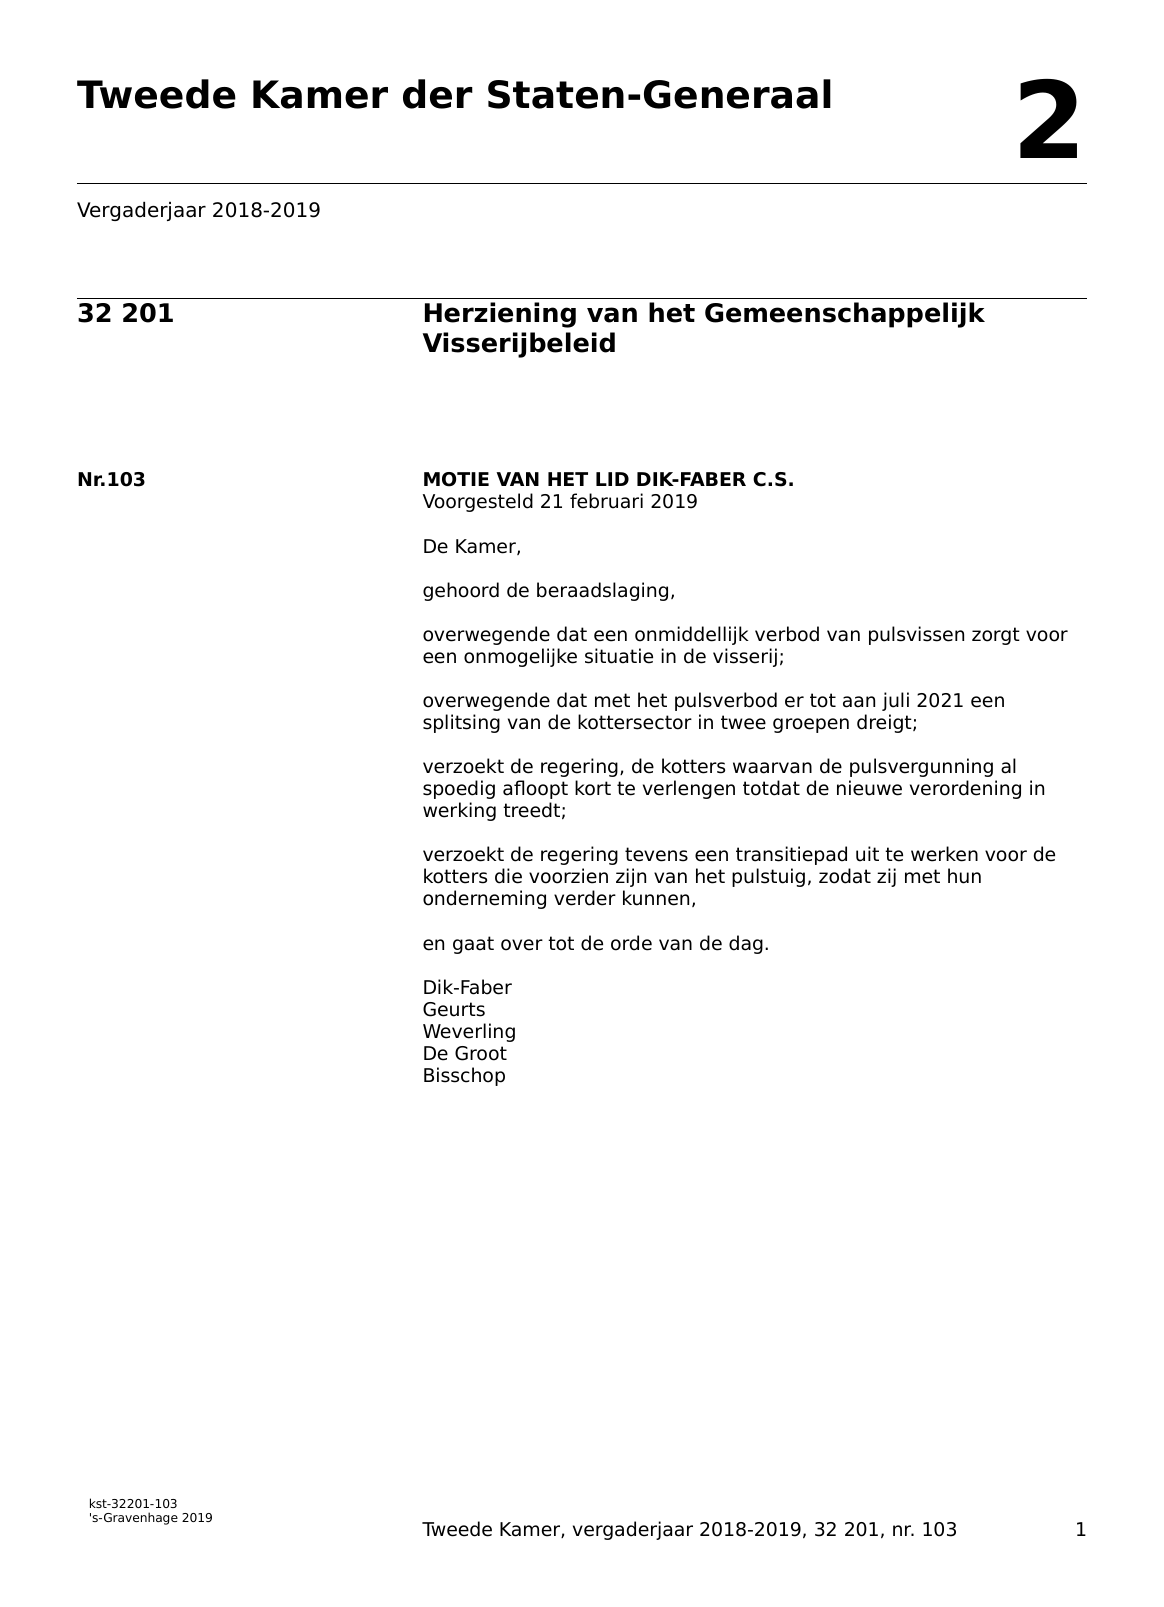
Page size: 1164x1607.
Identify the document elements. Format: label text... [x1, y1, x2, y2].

subtitle Nr.103 MOTIE VAN HET LID DIK-FABER C.S. [77, 469, 1087, 491]
text Weverling [422, 1021, 1087, 1042]
subtitle 32 201 Herziening van het Gemeenschappelijk Visserijbeleid [77, 299, 1087, 358]
text overwegende dat een onmiddellijk verbod van pulsvissen zorgt voor een onmogelijke situatie in de visserij; [422, 624, 1087, 668]
table_header 2 [886, 59, 1087, 183]
text Dik-Faber [422, 977, 1087, 998]
table_header Tweede Kamer der Staten-Generaal [77, 59, 886, 183]
text en gaat over tot de orde van de dag. [422, 932, 1087, 954]
text Voorgesteld 21 februari 2019 [422, 491, 1087, 513]
text verzoekt de regering, de kotters waarvan de pulsvergunning al spoedig afloopt kort te verlengen totdat de nieuwe verordening in werking treedt; [422, 756, 1087, 822]
table_cell Vergaderjaar 2018-2019 [77, 184, 1087, 298]
text 's-Gravenhage 2019 [88, 1511, 323, 1525]
text Geurts [422, 998, 1087, 1021]
text gehoord de beraadslaging, [422, 580, 1087, 602]
text De Kamer, [422, 536, 1087, 557]
text Bisschop [422, 1064, 1087, 1086]
text De Groot [422, 1042, 1087, 1064]
text kst-32201-103 [88, 1497, 323, 1511]
text verzoekt de regering tevens een transitiepad uit te werken voor de kotters die voorzien zijn van het pulstuig, zodat zij met hun onderneming verder kunnen, [422, 844, 1087, 910]
text overwegende dat met het pulsverbod er tot aan juli 2021 een splitsing van de kottersector in twee groepen dreigt; [422, 690, 1087, 734]
